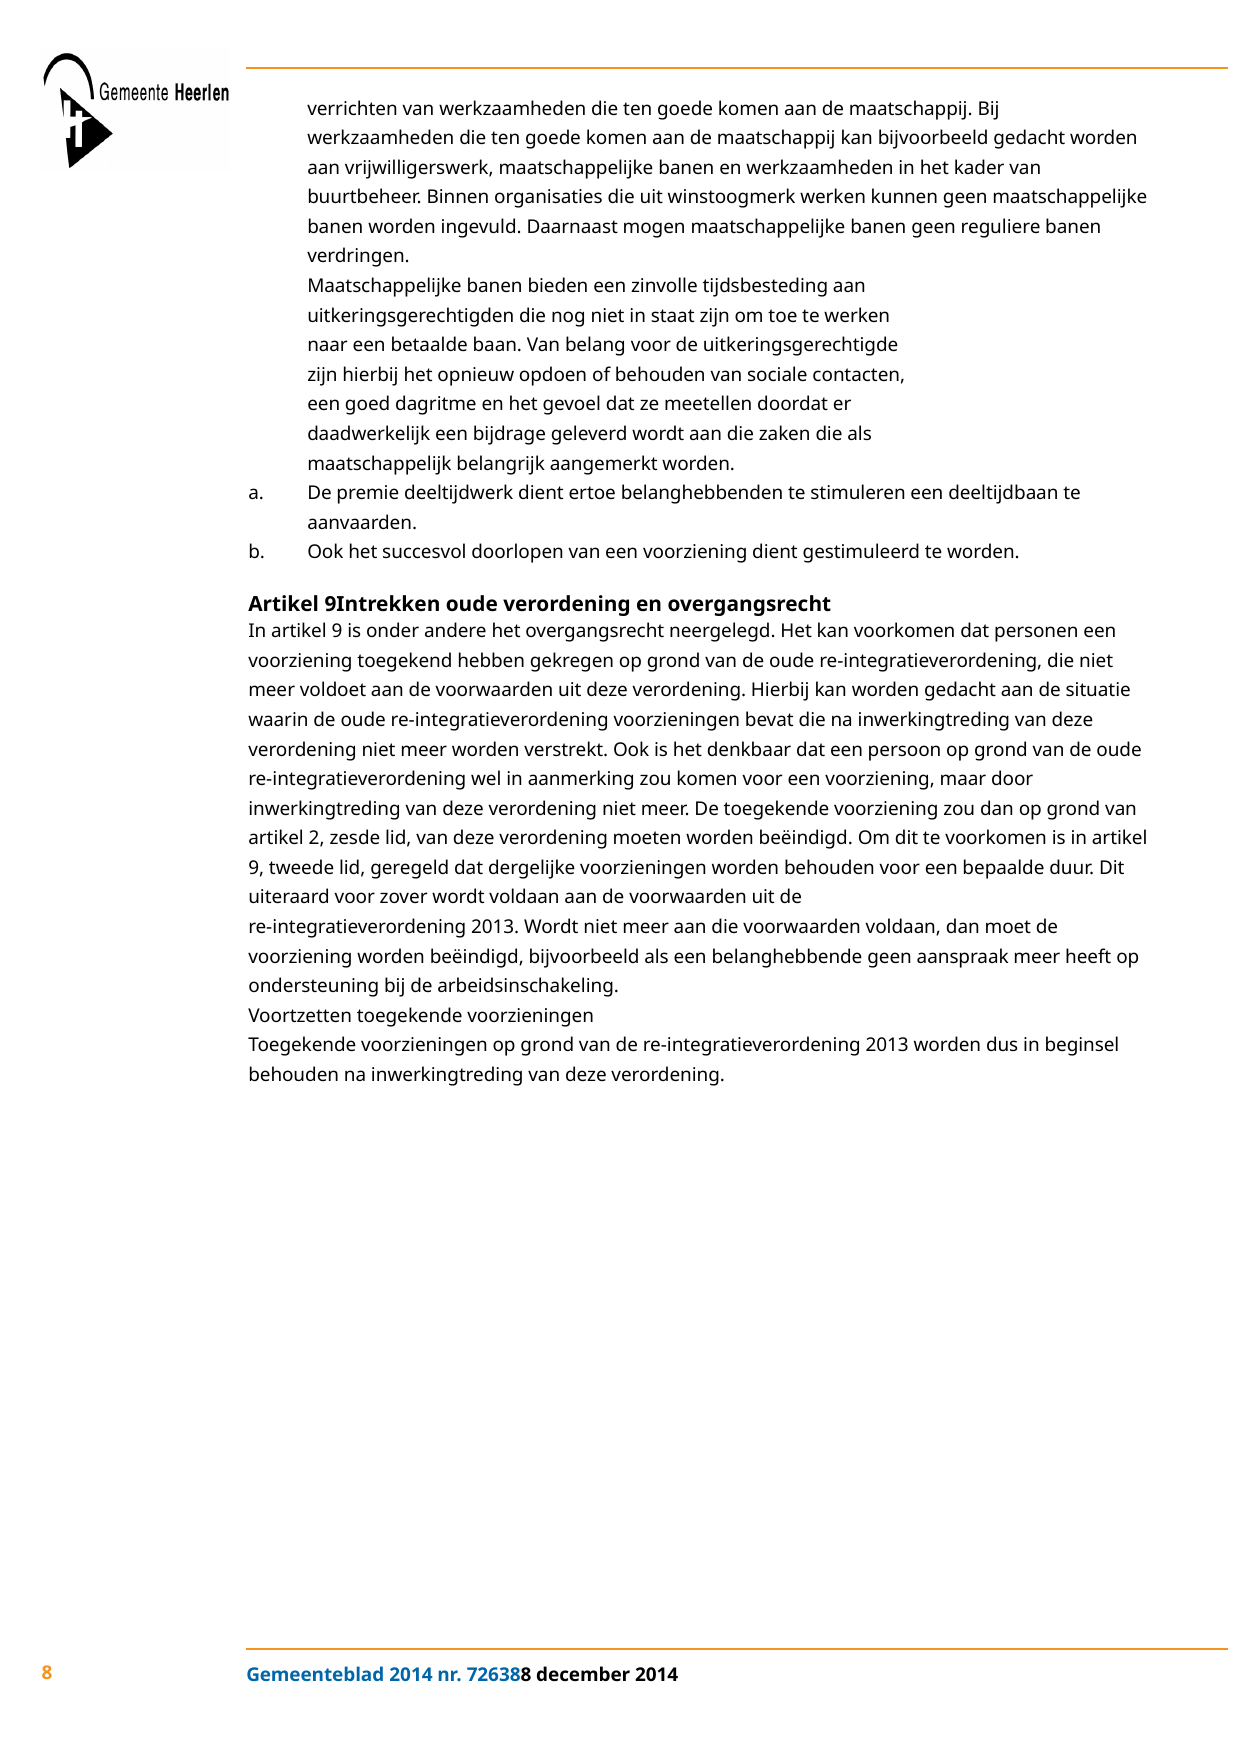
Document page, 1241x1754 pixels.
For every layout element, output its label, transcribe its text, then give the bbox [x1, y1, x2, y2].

text Artikel 9Intrekken oude verordening en overgangsrecht [248, 589, 1152, 617]
picture [41, 47, 231, 172]
list daadwerkelijk een bijdrage geleverd wordt aan die zaken die als [248, 420, 1152, 446]
list uitkeringsgerechtigden die nog niet in staat zijn om toe te werken [248, 302, 1152, 328]
text Toegekende voorzieningen op grond van de re-integratieverordening 2013 worden dus in beginsel behouden na inwerkingtreding van deze verordening. [248, 1032, 1152, 1087]
list Ook het succesvol doorlopen van een voorziening dient gestimuleerd te worden. [248, 538, 1152, 564]
list verrichten van werkzaamheden die ten goede komen aan de maatschappij. Bij werkzaamheden die ten goede komen aan de maatschappij kan bijvoorbeeld gedacht worden aan vrijwilligerswerk, maatschappelijke banen en werkzaamheden in het kader van buurtbeheer. Binnen organisaties die uit winstoogmerk werken kunnen geen maatschappelijke banen worden ingevuld. Daarnaast mogen maatschappelijke banen geen reguliere banen verdringen. [248, 95, 1152, 268]
text re-integratieverordening 2013. Wordt niet meer aan die voorwaarden voldaan, dan moet de voorziening worden beëindigd, bijvoorbeeld als een belanghebbende geen aanspraak meer heeft op ondersteuning bij de arbeidsinschakeling. [248, 913, 1152, 998]
list zijn hierbij het opnieuw opdoen of behouden van sociale contacten, [248, 361, 1152, 387]
list De premie deeltijdwerk dient ertoe belanghebbenden te stimuleren een deeltijdbaan te aanvaarden. [248, 479, 1152, 535]
list naar een betaalde baan. Van belang voor de uitkeringsgerechtigde [248, 331, 1152, 357]
text In artikel 9 is onder andere het overgangsrecht neergelegd. Het kan voorkomen dat personen een voorziening toegekend hebben gekregen op grond van de oude re-integratieverordening, die niet meer voldoet aan de voorwaarden uit deze verordening. Hierbij kan worden gedacht aan de situatie waarin de oude re-integratieverordening voorzieningen bevat die na inwerkingtreding van deze verordening niet meer worden verstrekt. Ook is het denkbaar dat een persoon op grond van de oude re-integratieverordening wel in aanmerking zou komen voor een voorziening, maar door inwerkingtreding van deze verordening niet meer. De toegekende voorziening zou dan op grond van artikel 2, zesde lid, van deze verordening moeten worden beëindigd. Om dit te voorkomen is in artikel 9, tweede lid, geregeld dat dergelijke voorzieningen worden behouden voor een bepaalde duur. Dit uiteraard voor zover wordt voldaan aan de voorwaarden uit de [248, 617, 1152, 909]
list een goed dagritme en het gevoel dat ze meetellen doordat er [248, 391, 1152, 416]
text Voortzetten toegekende voorzieningen [248, 1002, 1152, 1028]
list maatschappelijk belangrijk aangemerkt worden. [248, 450, 1152, 476]
list Maatschappelijke banen bieden een zinvolle tijdsbesteding aan [248, 272, 1152, 298]
